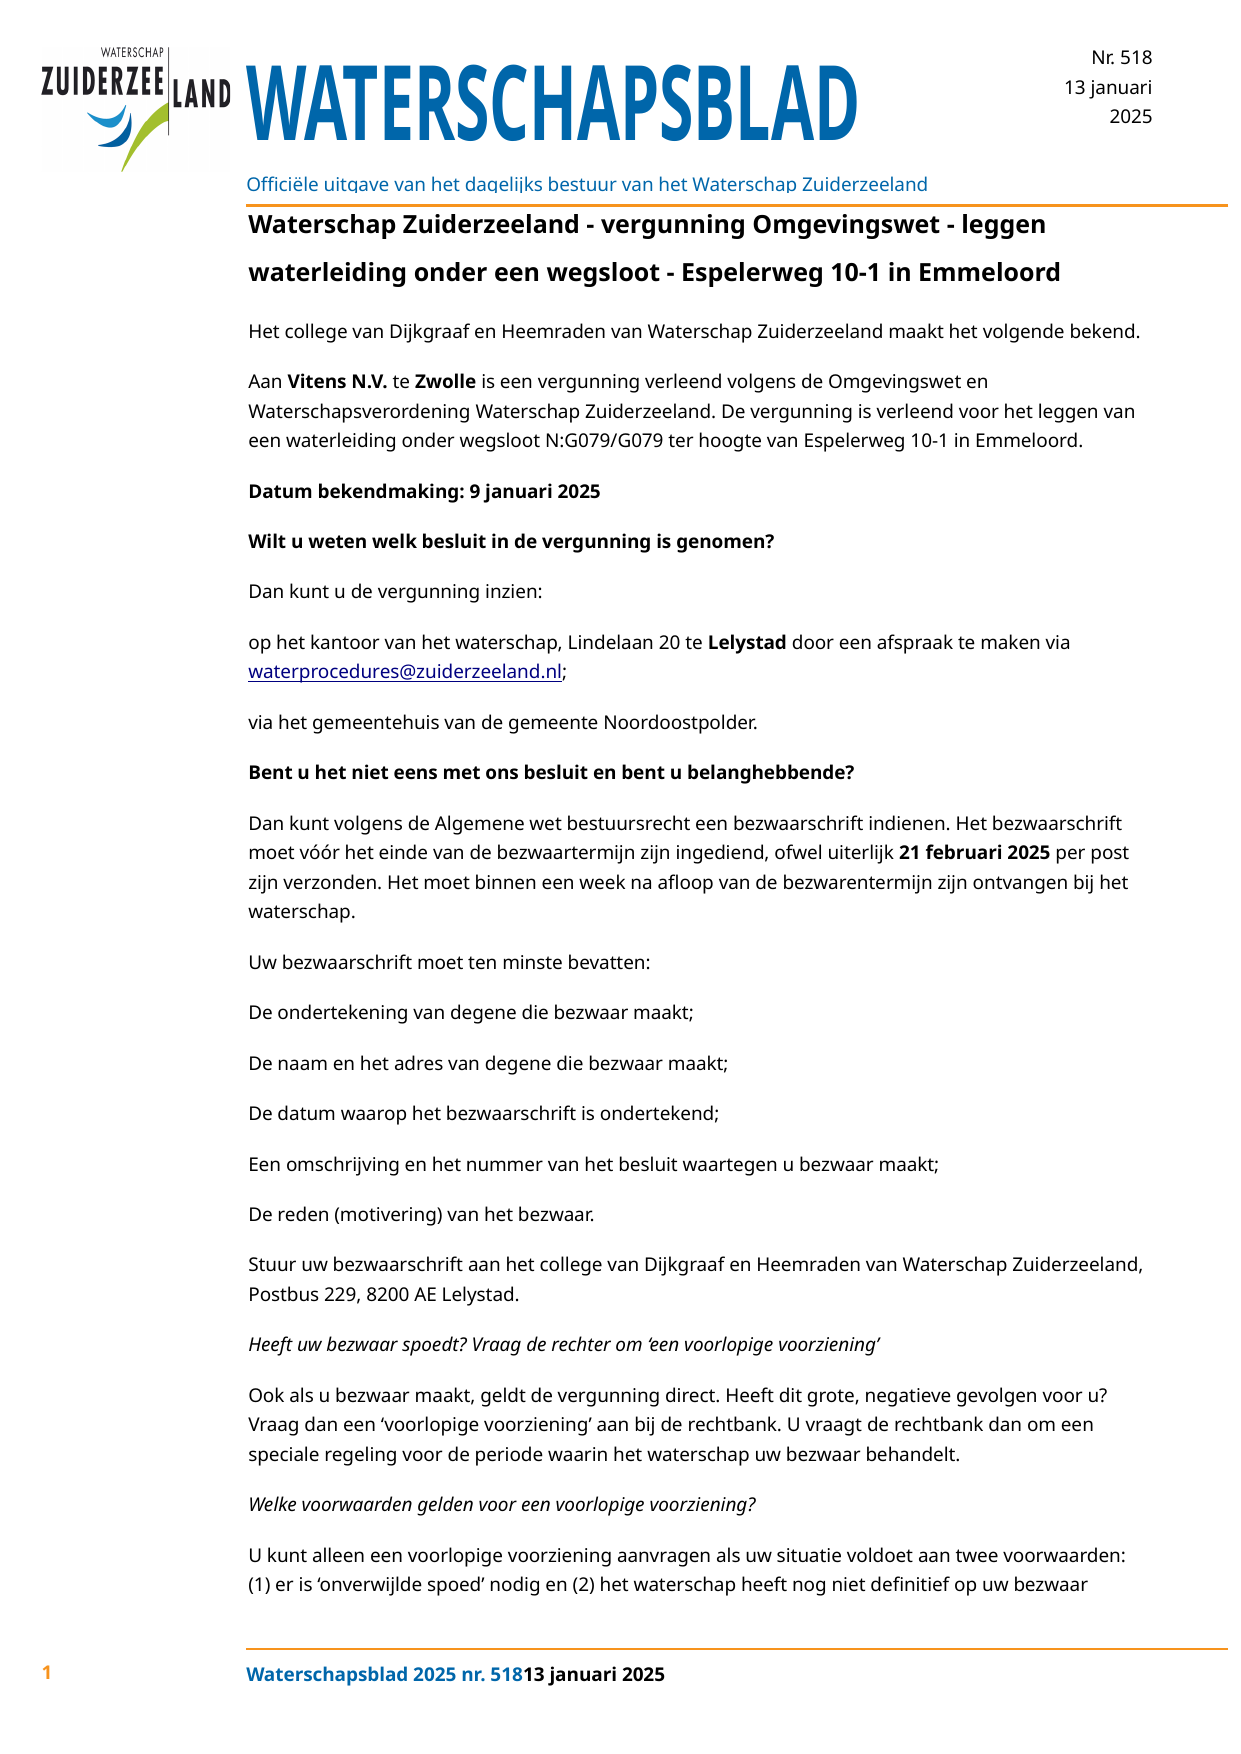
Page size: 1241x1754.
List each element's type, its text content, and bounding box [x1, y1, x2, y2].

text Het college van Dijkgraaf en Heemraden van Waterschap Zuiderzeeland maakt het volgende bekend. [248, 318, 1152, 344]
text via het gemeentehuis van de gemeente Noordoostpolder. [248, 709, 1152, 735]
text Ook als u bezwaar maakt, geldt de vergunning direct. Heeft dit grote, negatieve gevolgen voor u? Vraag dan een ‘voorlopige voorziening’ aan bij de rechtbank. U vraagt de rechtbank dan om een speciale regeling voor de periode waarin het waterschap uw bezwaar behandelt. [248, 1382, 1152, 1467]
text Welke voorwaarden gelden voor een voorlopige voorziening? [248, 1492, 1152, 1517]
text Bent u het niet eens met ons besluit en bent u belanghebbende? [248, 759, 1152, 785]
text Stuur uw bezwaarschrift aan het college van Dijkgraaf en Heemraden van Waterschap Zuiderzeeland, Postbus 229, 8200 AE Lelystad. [248, 1252, 1152, 1307]
text Dan kunt u de vergunning inzien: [248, 579, 1152, 604]
text De datum waarop het bezwaarschrift is ondertekend; [248, 1100, 1152, 1126]
text De ondertekening van degene die bezwaar maakt; [248, 999, 1152, 1025]
text De reden (motivering) van het bezwaar. [248, 1201, 1152, 1227]
text op het kantoor van het waterschap, Lindelaan 20 te Lelystad door een afspraak te maken via waterprocedures@zuiderzeeland.nl; [248, 629, 1152, 684]
text U kunt alleen een voorlopige voorziening aanvragen als uw situatie voldoet aan twee voorwaarden: (1) er is ‘onverwijlde spoed’ nodig en (2) het waterschap heeft nog niet definitief op uw bezwaar [248, 1542, 1152, 1597]
text Een omschrijving en het nummer van het besluit waartegen u bezwaar maakt; [248, 1151, 1152, 1177]
text Datum bekendmaking: 9 januari 2025 [248, 478, 1152, 504]
text Uw bezwaarschrift moet ten minste bevatten: [248, 949, 1152, 975]
text Wilt u weten welk besluit in de vergunning is genomen? [248, 528, 1152, 554]
text De naam en het adres van degene die bezwaar maakt; [248, 1050, 1152, 1076]
text Waterschap Zuiderzeeland - vergunning Omgevingswet - leggen waterleiding onder een wegsloot - Espelerweg 10-1 in Emmeloord [248, 207, 1152, 288]
picture [41, 47, 231, 172]
text Dan kunt volgens de Algemene wet bestuursrecht een bezwaarschrift indienen. Het bezwaarschrift moet vóór het einde van de bezwaartermijn zijn ingediend, ofwel uiterlijk 21 februari 2025 per post zijn verzonden. Het moet binnen een week na afloop van de bezwarentermijn zijn ontvangen bij het waterschap. [248, 810, 1152, 924]
text Heeft uw bezwaar spoedt? Vraag de rechter om ‘een voorlopige voorziening’ [248, 1332, 1152, 1357]
text Aan Vitens N.V. te Zwolle is een vergunning verleend volgens de Omgevingswet en Waterschapsverordening Waterschap Zuiderzeeland. De vergunning is verleend voor het leggen van een waterleiding onder wegsloot N:G079/G079 ter hoogte van Espelerweg 10-1 in Emmeloord. [248, 368, 1152, 453]
